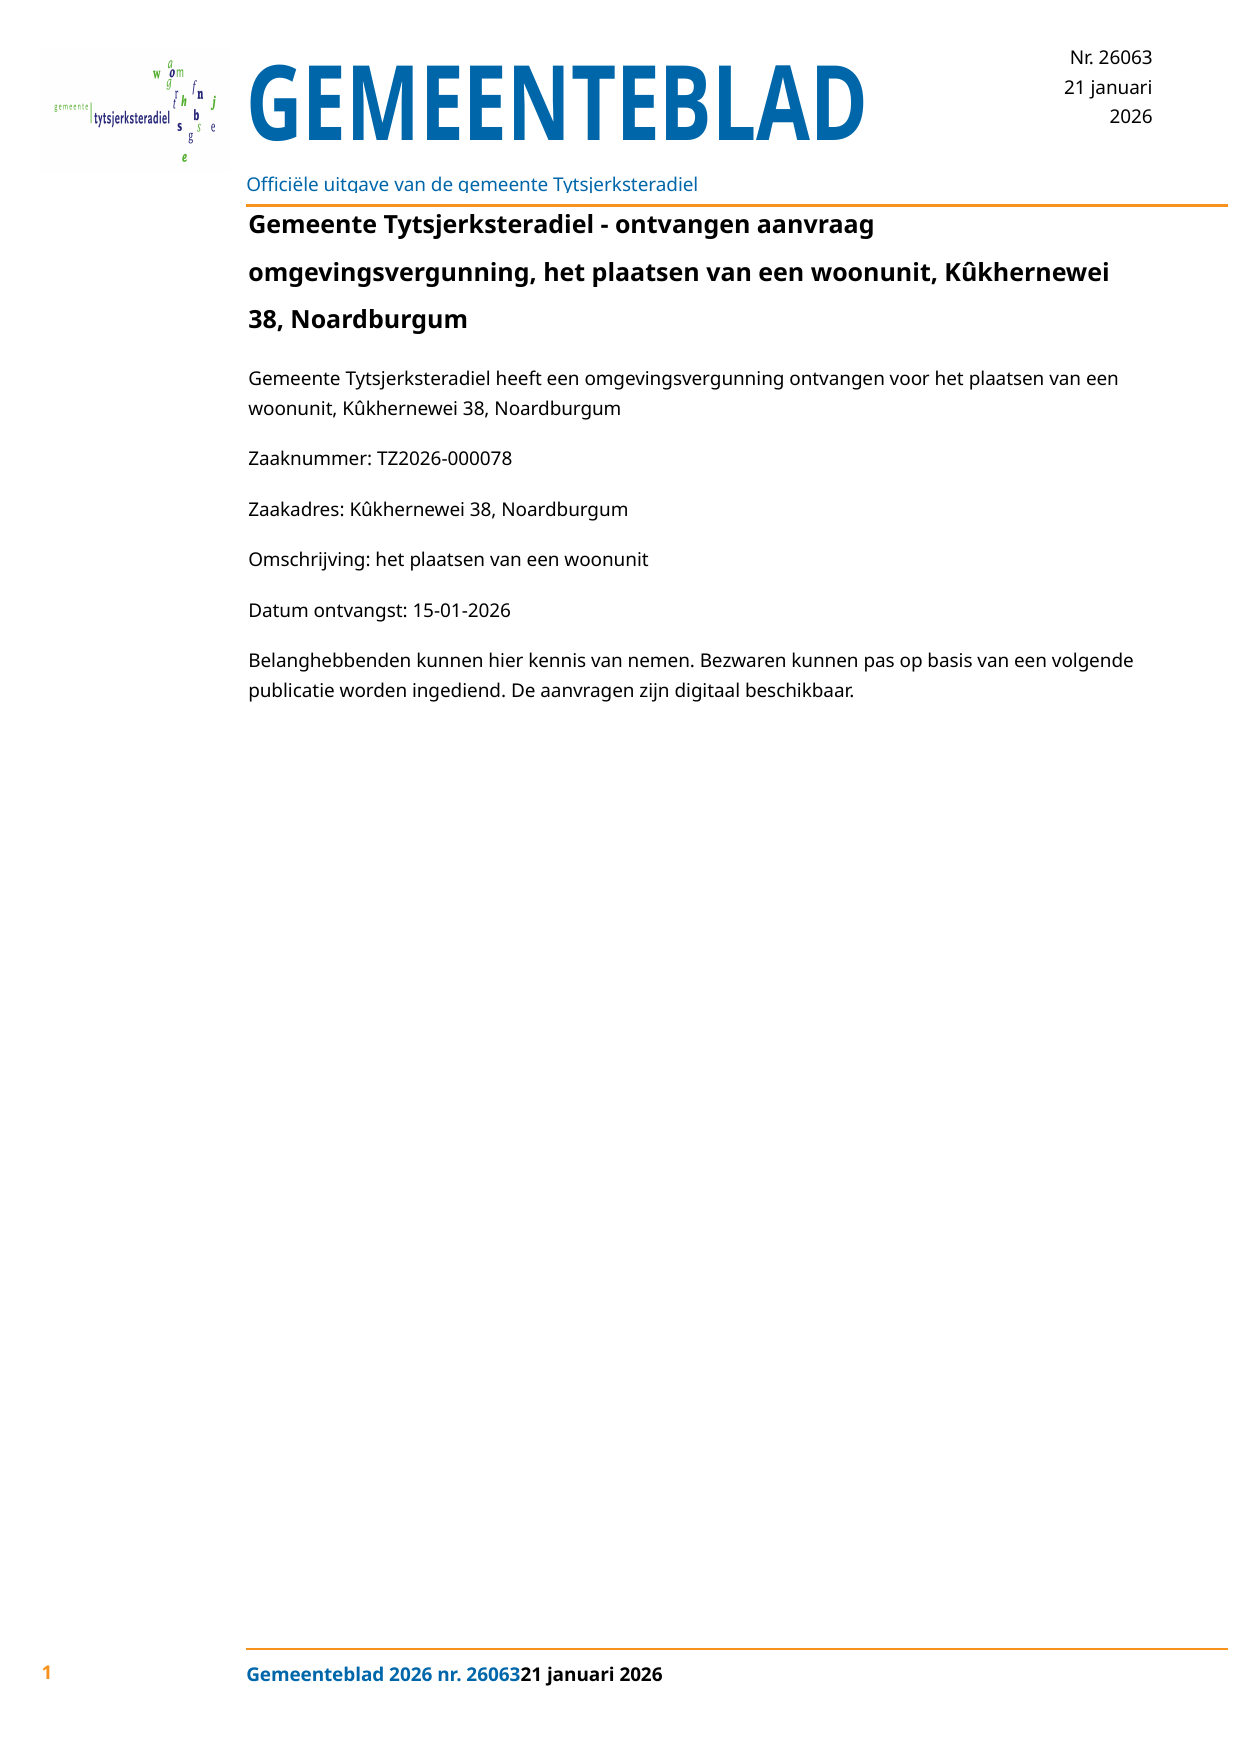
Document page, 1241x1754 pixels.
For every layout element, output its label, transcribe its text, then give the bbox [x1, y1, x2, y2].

text Gemeente Tytsjerksteradiel heeft een omgevingsvergunning ontvangen voor het plaatsen van een woonunit, Kûkhernewei 38, Noardburgum [248, 366, 1152, 421]
text Zaakadres: Kûkhernewei 38, Noardburgum [248, 496, 1152, 522]
text Belanghebbenden kunnen hier kennis van nemen. Bezwaren kunnen pas op basis van een volgende publicatie worden ingediend. De aanvragen zijn digitaal beschikbaar. [248, 647, 1152, 702]
text Gemeente Tytsjerksteradiel - ontvangen aanvraag omgevingsvergunning, het plaatsen van een woonunit, Kûkhernewei 38, Noardburgum [248, 207, 1152, 336]
text Zaaknummer: TZ2026-000078 [248, 446, 1152, 471]
text Datum ontvangst: 15-01-2026 [248, 597, 1152, 622]
text Omschrijving: het plaatsen van een woonunit [248, 546, 1152, 572]
picture [41, 47, 231, 172]
